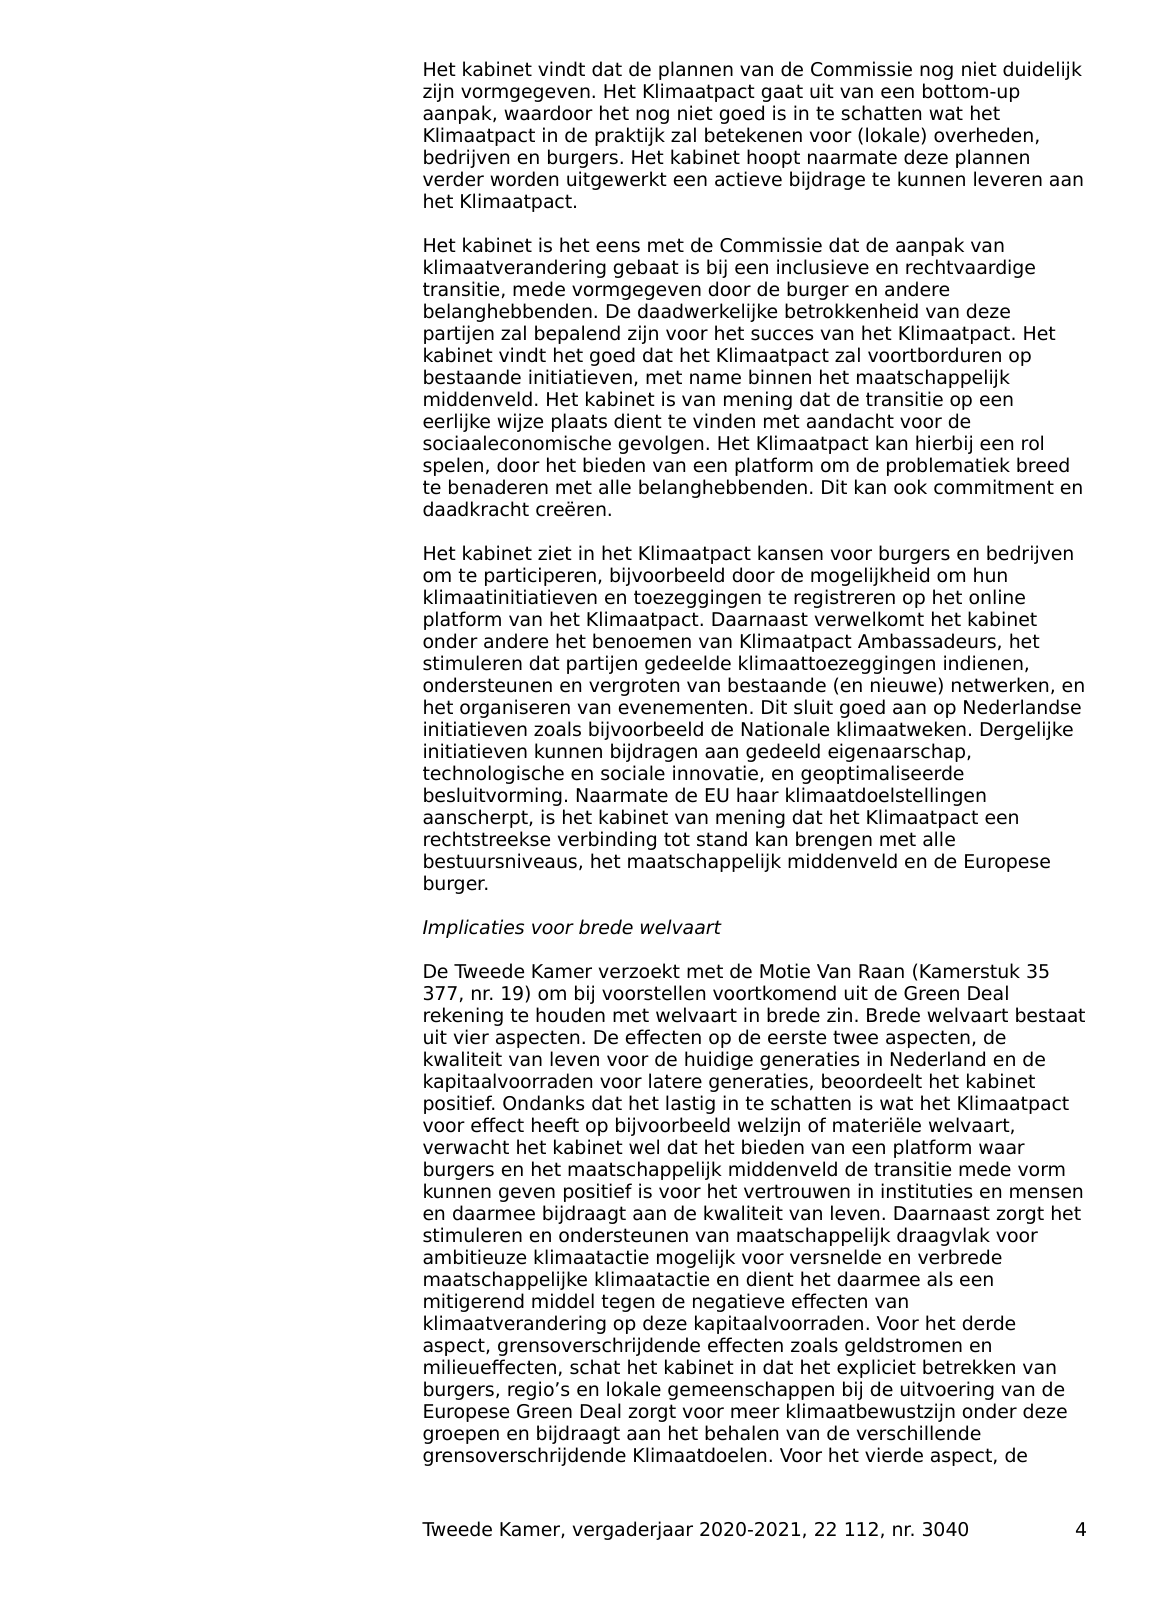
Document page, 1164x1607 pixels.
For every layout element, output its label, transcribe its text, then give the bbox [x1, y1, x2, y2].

subtitle Implicaties voor brede welvaart [422, 917, 1087, 939]
text De Tweede Kamer verzoekt met de Motie Van Raan (Kamerstuk 35 377, nr. 19) om bij voorstellen voortkomend uit de Green Deal rekening te houden met welvaart in brede zin. Brede welvaart bestaat uit vier aspecten. De effecten op de eerste twee aspecten, de kwaliteit van leven voor de huidige generaties in Nederland en de kapitaalvoorraden voor latere generaties, beoordeelt het kabinet positief. Ondanks dat het lastig in te schatten is wat het Klimaatpact voor effect heeft op bijvoorbeeld welzijn of materiële welvaart, verwacht het kabinet wel dat het bieden van een platform waar burgers en het maatschappelijk middenveld de transitie mede vorm kunnen geven positief is voor het vertrouwen in instituties en mensen en daarmee bijdraagt aan de kwaliteit van leven. Daarnaast zorgt het stimuleren en ondersteunen van maatschappelijk draagvlak voor ambitieuze klimaatactie mogelijk voor versnelde en verbrede maatschappelijke klimaatactie en dient het daarmee als een mitigerend middel tegen de negatieve effecten van klimaatverandering op deze kapitaalvoorraden. Voor het derde aspect, grensoverschrijdende effecten zoals geldstromen en milieueffecten, schat het kabinet in dat het expliciet betrekken van burgers, regio’s en lokale gemeenschappen bij de uitvoering van de Europese Green Deal zorgt voor meer klimaatbewustzijn onder deze groepen en bijdraagt aan het behalen van de verschillende grensoverschrijdende Klimaatdoelen. Voor het vierde aspect, de [422, 961, 1087, 1467]
text Het kabinet is het eens met de Commissie dat de aanpak van klimaatverandering gebaat is bij een inclusieve en rechtvaardige transitie, mede vormgegeven door de burger en andere belanghebbenden. De daadwerkelijke betrokkenheid van deze partijen zal bepalend zijn voor het succes van het Klimaatpact. Het kabinet vindt het goed dat het Klimaatpact zal voortborduren op bestaande initiatieven, met name binnen het maatschappelijk middenveld. Het kabinet is van mening dat de transitie op een eerlijke wijze plaats dient te vinden met aandacht voor de sociaaleconomische gevolgen. Het Klimaatpact kan hierbij een rol spelen, door het bieden van een platform om de problematiek breed te benaderen met alle belanghebbenden. Dit kan ook commitment en daadkracht creëren. [422, 235, 1087, 521]
text Het kabinet vindt dat de plannen van de Commissie nog niet duidelijk zijn vormgegeven. Het Klimaatpact gaat uit van een bottom-up aanpak, waardoor het nog niet goed is in te schatten wat het Klimaatpact in de praktijk zal betekenen voor (lokale) overheden, bedrijven en burgers. Het kabinet hoopt naarmate deze plannen verder worden uitgewerkt een actieve bijdrage te kunnen leveren aan het Klimaatpact. [422, 59, 1087, 213]
text Het kabinet ziet in het Klimaatpact kansen voor burgers en bedrijven om te participeren, bijvoorbeeld door de mogelijkheid om hun klimaatinitiatieven en toezeggingen te registreren op het online platform van het Klimaatpact. Daarnaast verwelkomt het kabinet onder andere het benoemen van Klimaatpact Ambassadeurs, het stimuleren dat partijen gedeelde klimaattoezeggingen indienen, ondersteunen en vergroten van bestaande (en nieuwe) netwerken, en het organiseren van evenementen. Dit sluit goed aan op Nederlandse initiatieven zoals bijvoorbeeld de Nationale klimaatweken. Dergelijke initiatieven kunnen bijdragen aan gedeeld eigenaarschap, technologische en sociale innovatie, en geoptimaliseerde besluitvorming. Naarmate de EU haar klimaatdoelstellingen aanscherpt, is het kabinet van mening dat het Klimaatpact een rechtstreekse verbinding tot stand kan brengen met alle bestuursniveaus, het maatschappelijk middenveld en de Europese burger. [422, 543, 1087, 895]
